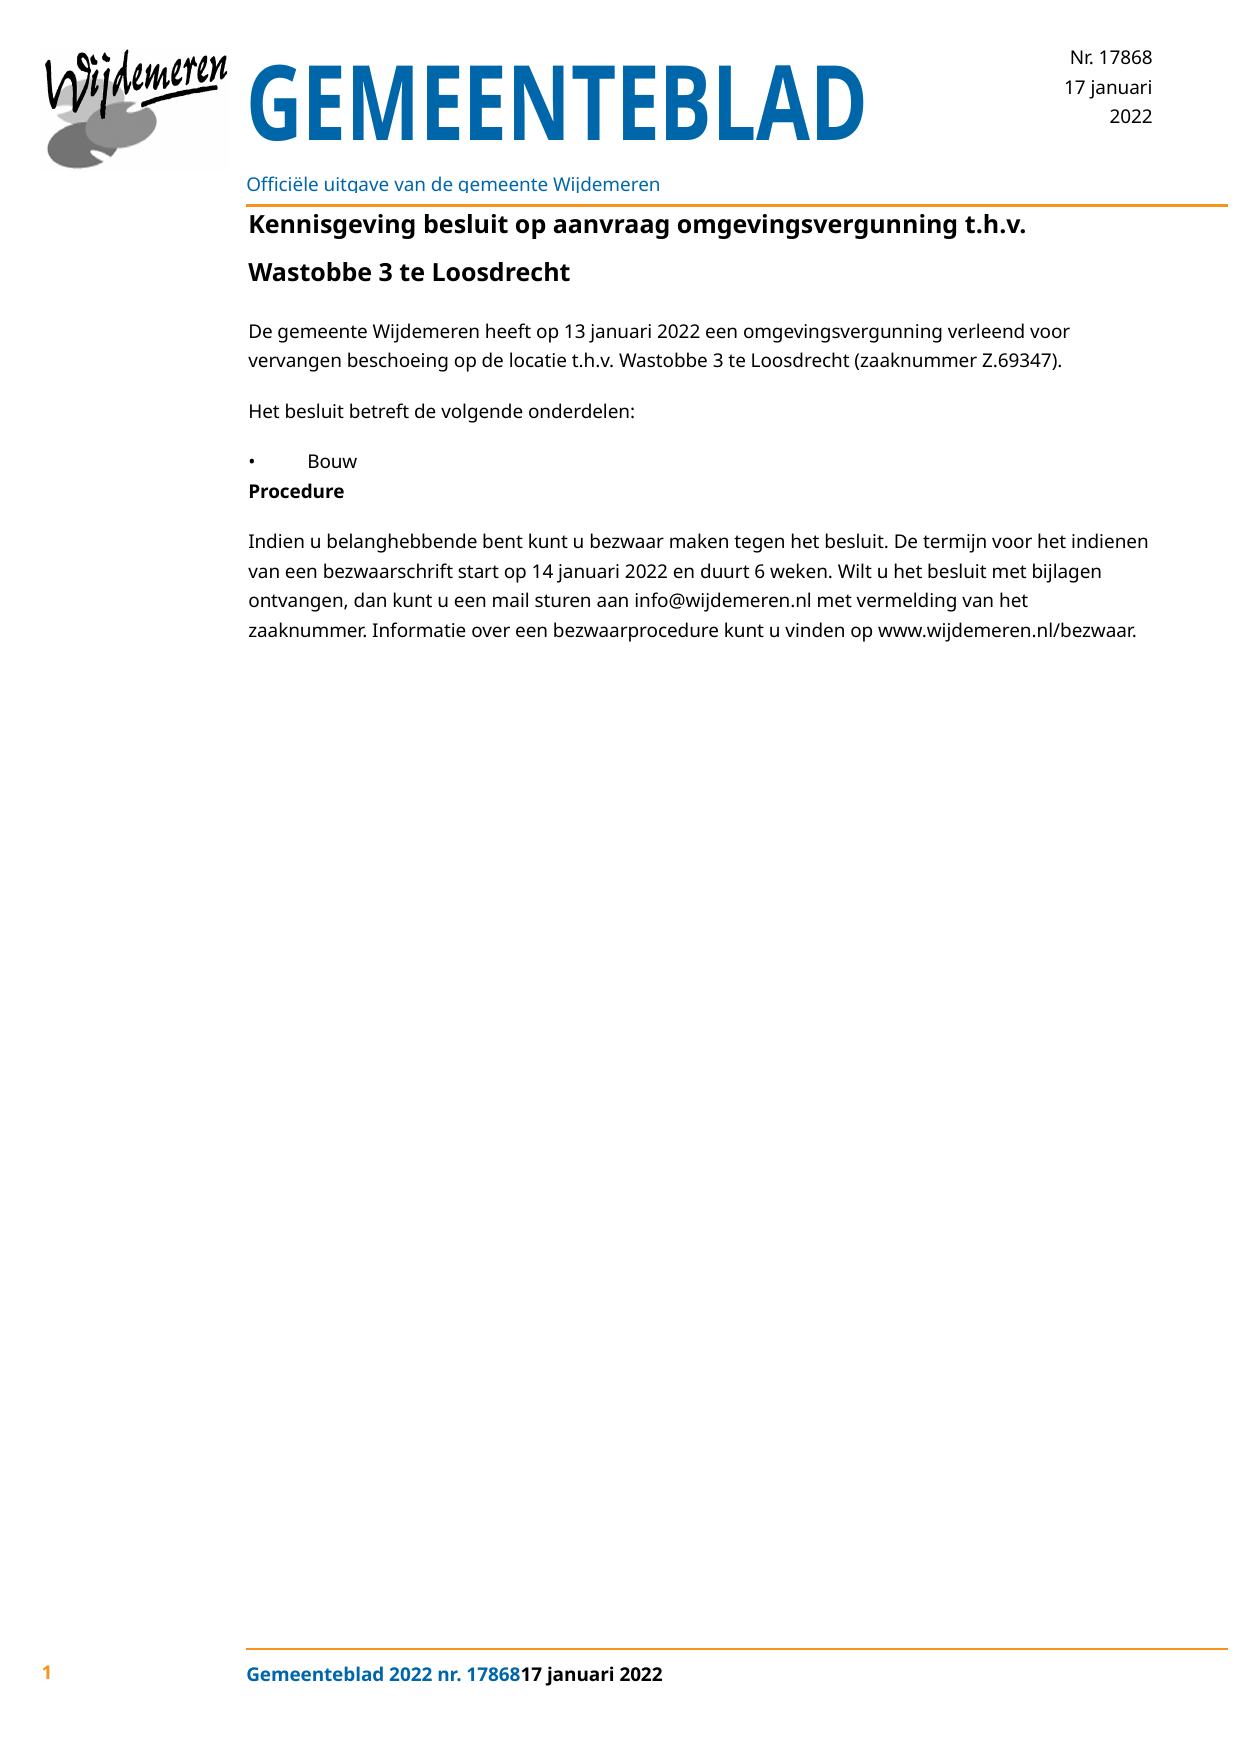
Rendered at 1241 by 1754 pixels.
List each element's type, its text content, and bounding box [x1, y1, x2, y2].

text Indien u belanghebbende bent kunt u bezwaar maken tegen het besluit. De termijn voor het indienen van een bezwaarschrift start op 14 januari 2022 en duurt 6 weken. Wilt u het besluit met bijlagen ontvangen, dan kunt u een mail sturen aan info@wijdemeren.nl met vermelding van het zaaknummer. Informatie over een bezwaarprocedure kunt u vinden op www.wijdemeren.nl/bezwaar. [248, 528, 1152, 643]
text Procedure [248, 478, 1152, 504]
list Bouw [248, 448, 1152, 474]
text Kennisgeving besluit op aanvraag omgevingsvergunning t.h.v. Wastobbe 3 te Loosdrecht [248, 207, 1152, 288]
text Het besluit betreft de volgende onderdelen: [248, 398, 1152, 424]
text De gemeente Wijdemeren heeft op 13 januari 2022 een omgevingsvergunning verleend voor vervangen beschoeing op de locatie t.h.v. Wastobbe 3 te Loosdrecht (zaaknummer Z.69347). [248, 318, 1152, 373]
picture [41, 47, 231, 172]
